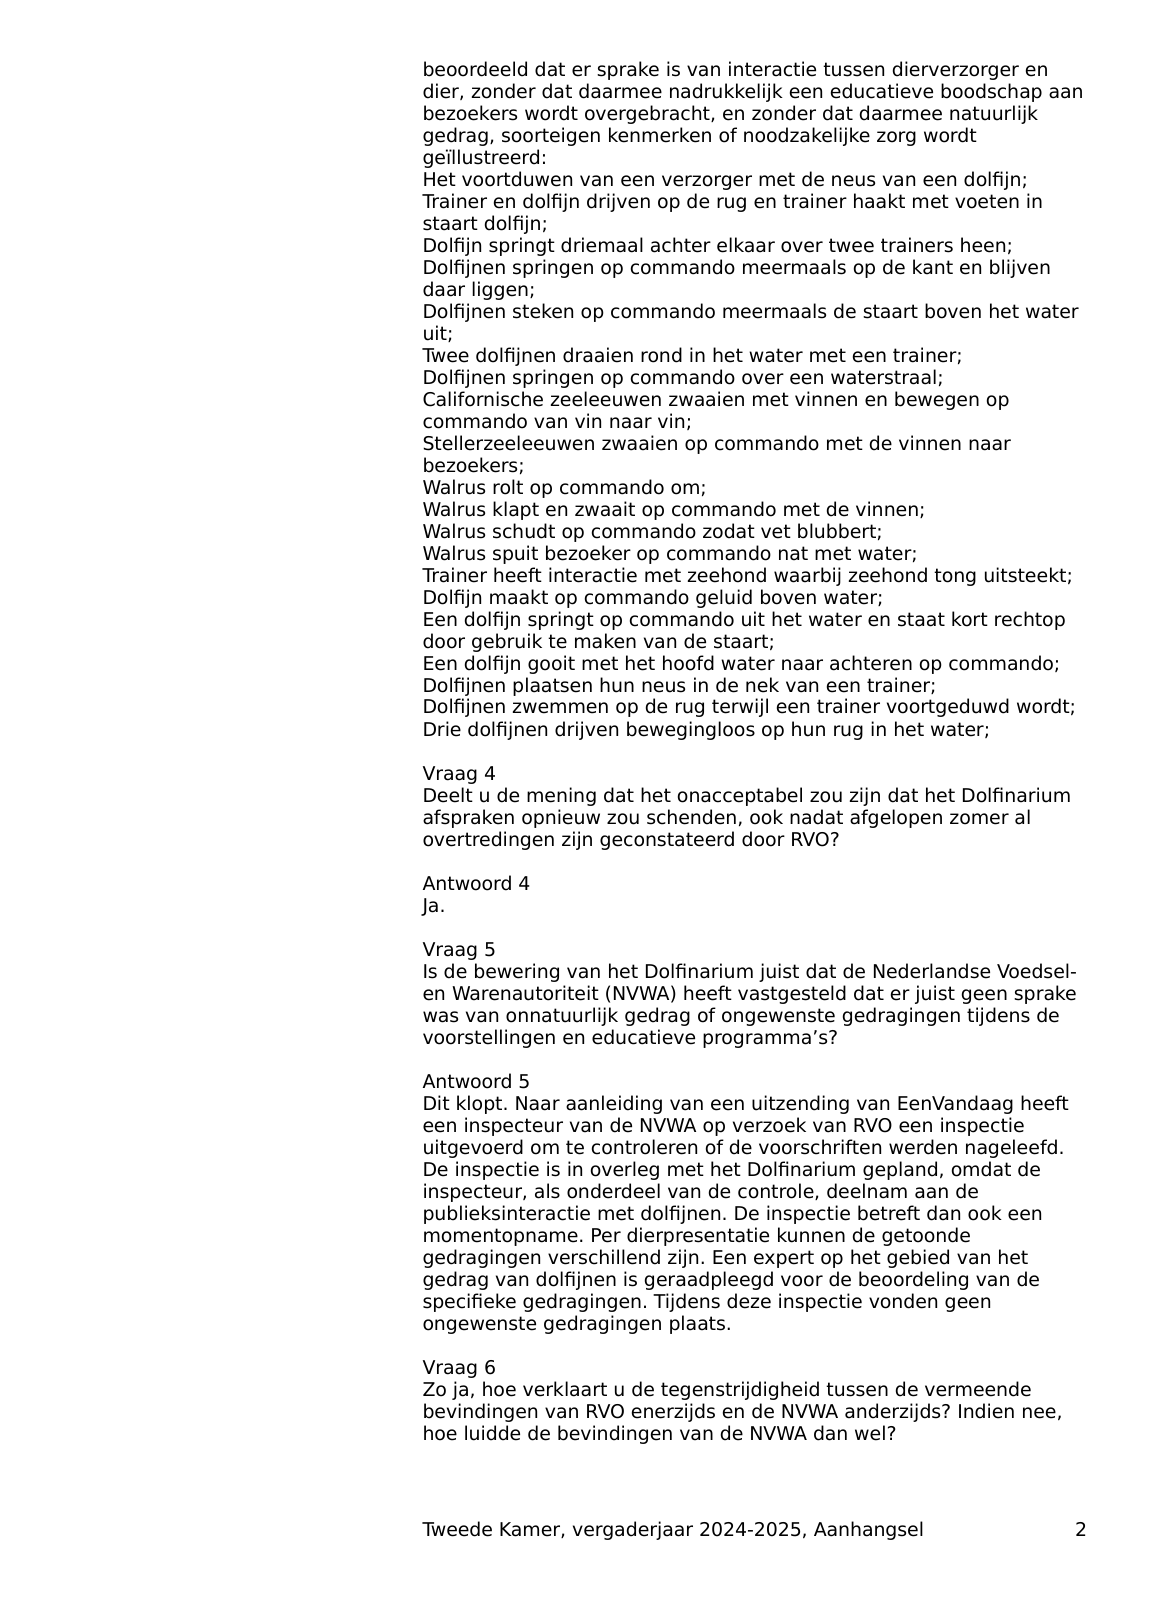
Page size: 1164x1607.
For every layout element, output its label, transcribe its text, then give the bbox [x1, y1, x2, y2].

text Trainer heeft interactie met zeehond waarbij zeehond tong uitsteekt; [422, 564, 1087, 587]
text Een dolfijn springt op commando uit het water en staat kort rechtop door gebruik te maken van de staart; [422, 608, 1087, 652]
text Antwoord 5 [422, 1071, 1087, 1093]
text Walrus schudt op commando zodat vet blubbert; [422, 521, 1087, 543]
text Dolfijnen plaatsen hun neus in de nek van een trainer; [422, 674, 1087, 696]
text Californische zeeleeuwen zwaaien met vinnen en bewegen op commando van vin naar vin; [422, 389, 1087, 433]
text Walrus klapt en zwaait op commando met de vinnen; [422, 499, 1087, 521]
text Twee dolfijnen draaien rond in het water met een trainer; [422, 345, 1087, 367]
text Dolfijnen steken op commando meermaals de staart boven het water uit; [422, 301, 1087, 345]
text Vraag 5 [422, 939, 1087, 961]
text Dolfijn springt driemaal achter elkaar over twee trainers heen; [422, 235, 1087, 257]
text Antwoord 4 [422, 873, 1087, 895]
text Vraag 4 [422, 763, 1087, 784]
text Een dolfijn gooit met het hoofd water naar achteren op commando; [422, 652, 1087, 674]
text Ja. [422, 895, 1087, 917]
text Drie dolfijnen drijven bewegingloos op hun rug in het water; [422, 718, 1087, 740]
text Dolfijnen springen op commando meermaals op de kant en blijven daar liggen; [422, 257, 1087, 301]
text Dolfijnen springen op commando over een waterstraal; [422, 367, 1087, 389]
text Is de bewering van het Dolfinarium juist dat de Nederlandse Voedsel- en Warenautoriteit (NVWA) heeft vastgesteld dat er juist geen sprake was van onnatuurlijk gedrag of ongewenste gedragingen tijdens de voorstellingen en educatieve programma’s? [422, 961, 1087, 1049]
text beoordeeld dat er sprake is van interactie tussen dierverzorger en dier, zonder dat daarmee nadrukkelijk een educatieve boodschap aan bezoekers wordt overgebracht, en zonder dat daarmee natuurlijk gedrag, soorteigen kenmerken of noodzakelijke zorg wordt geïllustreerd: [422, 59, 1087, 169]
text Dolfijnen zwemmen op de rug terwijl een trainer voortgeduwd wordt; [422, 696, 1087, 718]
text Walrus rolt op commando om; [422, 477, 1087, 499]
text Zo ja, hoe verklaart u de tegenstrijdigheid tussen de vermeende bevindingen van RVO enerzijds en de NVWA anderzijds? Indien nee, hoe luidde de bevindingen van de NVWA dan wel? [422, 1379, 1087, 1445]
text Trainer en dolfijn drijven op de rug en trainer haakt met voeten in staart dolfijn; [422, 191, 1087, 235]
text Deelt u de mening dat het onacceptabel zou zijn dat het Dolfinarium afspraken opnieuw zou schenden, ook nadat afgelopen zomer al overtredingen zijn geconstateerd door RVO? [422, 784, 1087, 851]
text Stellerzeeleeuwen zwaaien op commando met de vinnen naar bezoekers; [422, 433, 1087, 477]
text Walrus spuit bezoeker op commando nat met water; [422, 543, 1087, 564]
text Het voortduwen van een verzorger met de neus van een dolfijn; [422, 169, 1087, 191]
text Vraag 6 [422, 1357, 1087, 1379]
text Dit klopt. Naar aanleiding van een uitzending van EenVandaag heeft een inspecteur van de NVWA op verzoek van RVO een inspectie uitgevoerd om te controleren of de voorschriften werden nageleefd. De inspectie is in overleg met het Dolfinarium gepland, omdat de inspecteur, als onderdeel van de controle, deelnam aan de publieksinteractie met dolfijnen. De inspectie betreft dan ook een momentopname. Per dierpresentatie kunnen de getoonde gedragingen verschillend zijn. Een expert op het gebied van het gedrag van dolfijnen is geraadpleegd voor de beoordeling van de specifieke gedragingen. Tijdens deze inspectie vonden geen ongewenste gedragingen plaats. [422, 1093, 1087, 1335]
text Dolfijn maakt op commando geluid boven water; [422, 587, 1087, 608]
